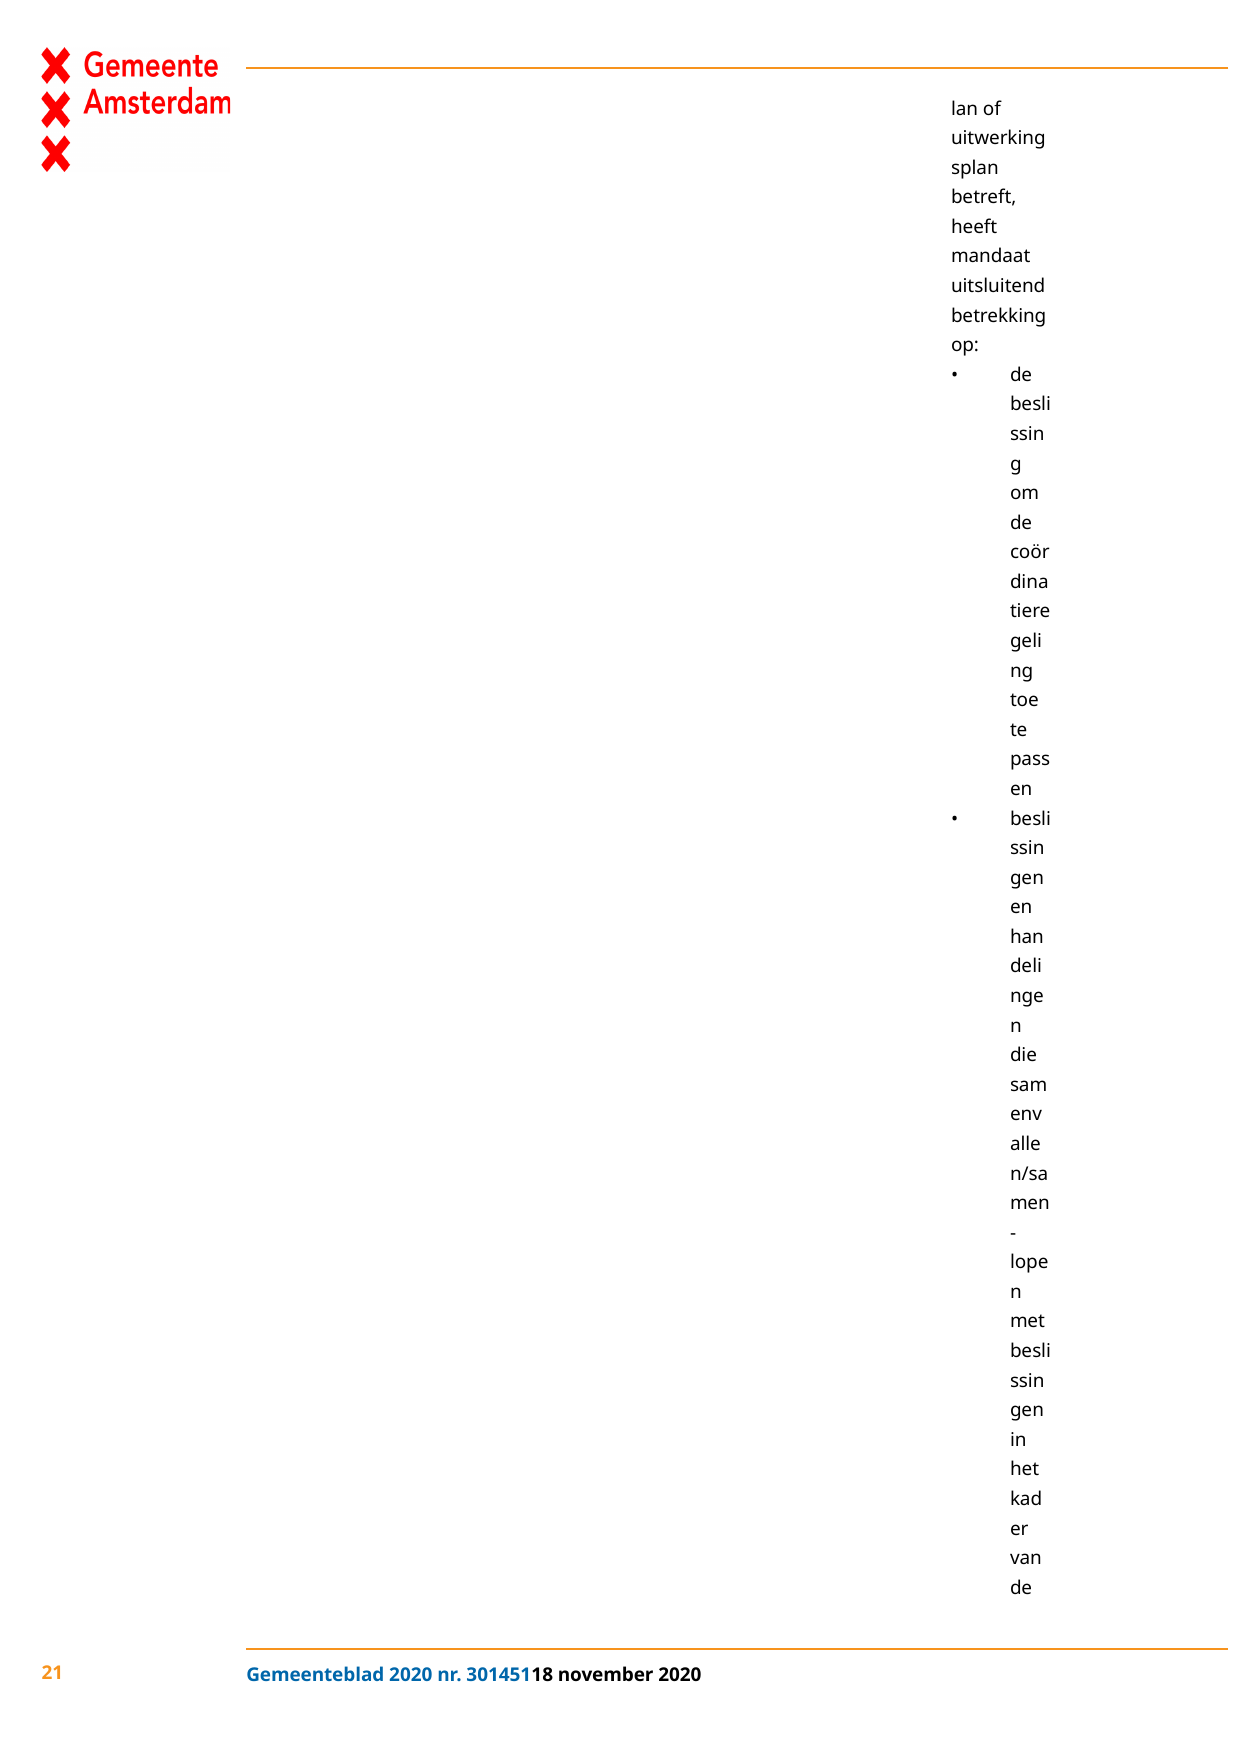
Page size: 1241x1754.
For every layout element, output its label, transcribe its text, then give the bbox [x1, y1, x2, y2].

table_cell [850, 95, 951, 1600]
table_cell [549, 95, 649, 1600]
picture [41, 47, 231, 172]
table_cell [449, 95, 549, 1600]
table_cell [248, 95, 449, 1600]
table_cell [650, 95, 750, 1600]
table_cell [750, 95, 850, 1600]
table_cell lan of uitwerkingsplan betreft, heeft mandaat uitsluitend betrekking op: de beslissing om de coördinatieregeling toe te passen beslissingen en handelingen die samenvallen/samen-lopen met beslissingen in het kader van de [951, 95, 1051, 1600]
table_cell [1051, 95, 1152, 1600]
